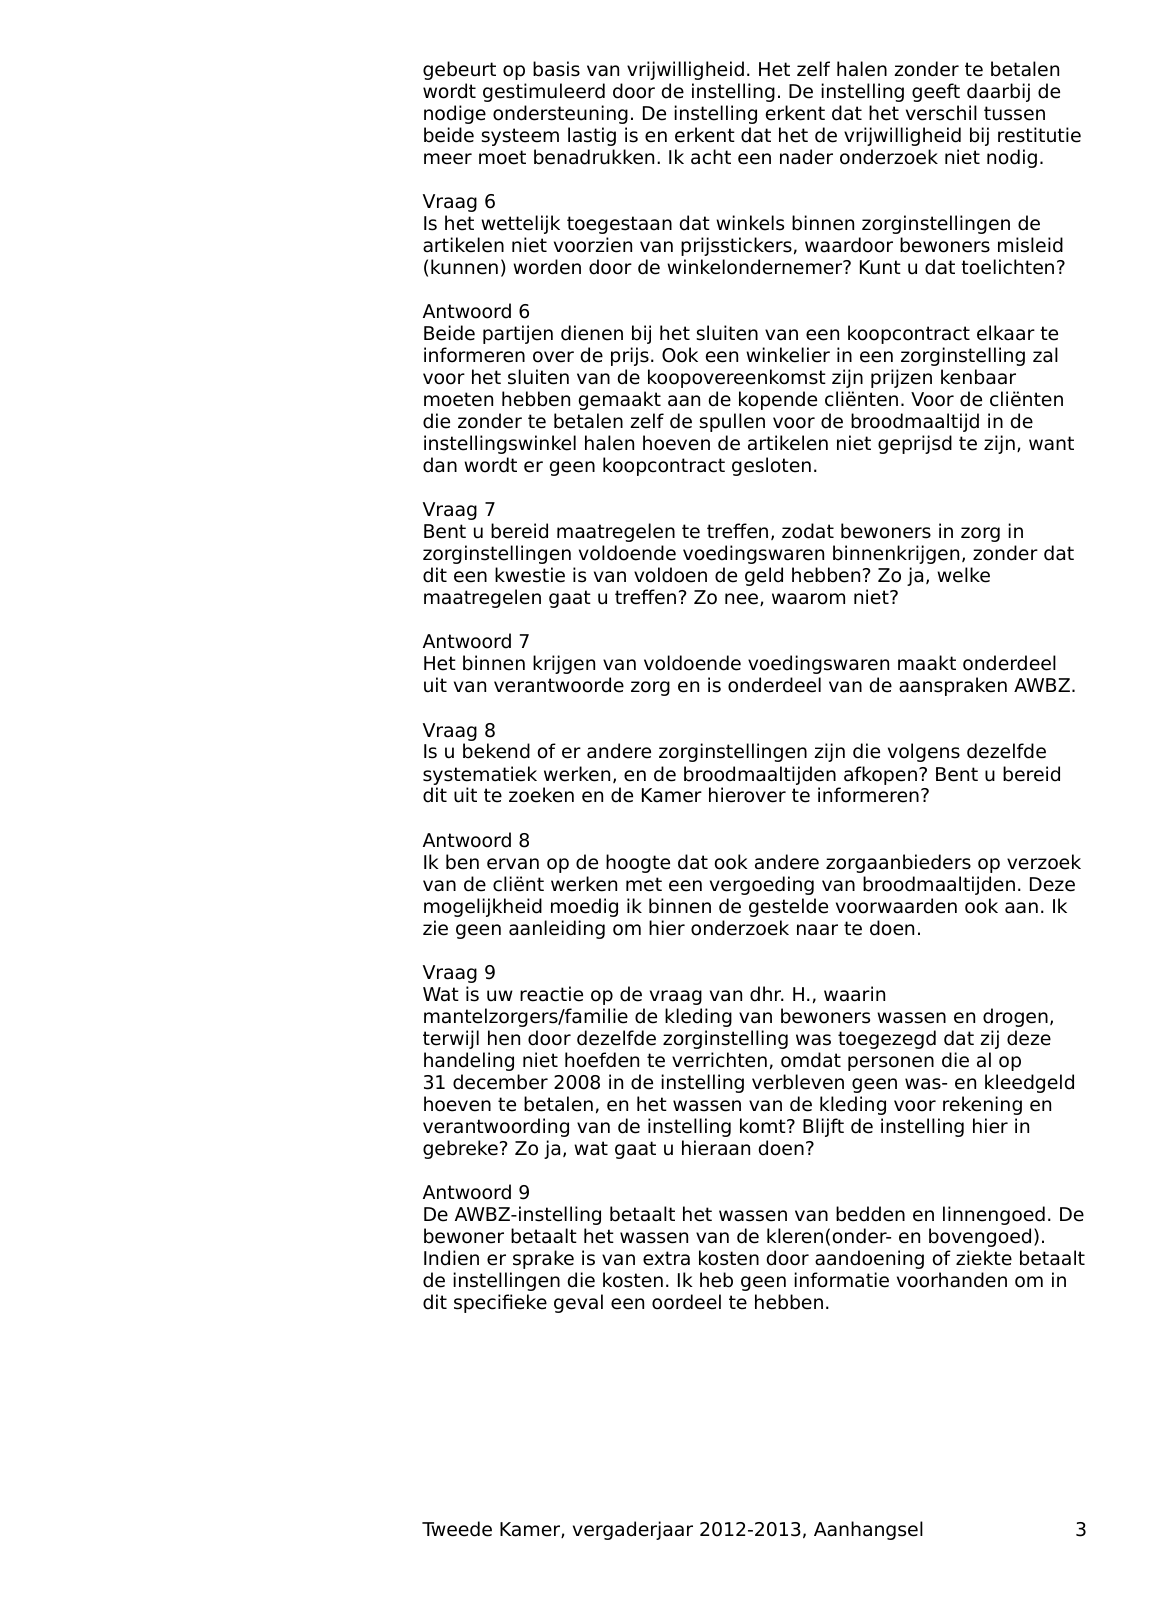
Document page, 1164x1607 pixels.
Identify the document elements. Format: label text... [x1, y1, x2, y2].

text Is u bekend of er andere zorginstellingen zijn die volgens dezelfde systematiek werken, en de broodmaaltijden afkopen? Bent u bereid dit uit te zoeken en de Kamer hierover te informeren? [422, 741, 1087, 807]
text Antwoord 8 [422, 829, 1087, 852]
text Vraag 7 [422, 499, 1087, 521]
text Vraag 8 [422, 719, 1087, 741]
text Wat is uw reactie op de vraag van dhr. H., waarin mantelzorgers/familie de kleding van bewoners wassen en drogen, terwijl hen door dezelfde zorginstelling was toegezegd dat zij deze handeling niet hoefden te verrichten, omdat personen die al op 31 december 2008 in de instelling verbleven geen was- en kleedgeld hoeven te betalen, en het wassen van de kleding voor rekening en verantwoording van de instelling komt? Blijft de instelling hier in gebreke? Zo ja, wat gaat u hieraan doen? [422, 984, 1087, 1159]
text Bent u bereid maatregelen te treffen, zodat bewoners in zorg in zorginstellingen voldoende voedingswaren binnenkrijgen, zonder dat dit een kwestie is van voldoen de geld hebben? Zo ja, welke maatregelen gaat u treffen? Zo nee, waarom niet? [422, 521, 1087, 609]
text Antwoord 7 [422, 631, 1087, 653]
text Beide partijen dienen bij het sluiten van een koopcontract elkaar te informeren over de prijs. Ook een winkelier in een zorginstelling zal voor het sluiten van de koopovereenkomst zijn prijzen kenbaar moeten hebben gemaakt aan de kopende cliënten. Voor de cliënten die zonder te betalen zelf de spullen voor de broodmaaltijd in de instellingswinkel halen hoeven de artikelen niet geprijsd te zijn, want dan wordt er geen koopcontract gesloten. [422, 323, 1087, 477]
text gebeurt op basis van vrijwilligheid. Het zelf halen zonder te betalen wordt gestimuleerd door de instelling. De instelling geeft daarbij de nodige ondersteuning. De instelling erkent dat het verschil tussen beide systeem lastig is en erkent dat het de vrijwilligheid bij restitutie meer moet benadrukken. Ik acht een nader onderzoek niet nodig. [422, 59, 1087, 169]
text Ik ben ervan op de hoogte dat ook andere zorgaanbieders op verzoek van de cliënt werken met een vergoeding van broodmaaltijden. Deze mogelijkheid moedig ik binnen de gestelde voorwaarden ook aan. Ik zie geen aanleiding om hier onderzoek naar te doen. [422, 852, 1087, 939]
text Vraag 6 [422, 191, 1087, 213]
text Is het wettelijk toegestaan dat winkels binnen zorginstellingen de artikelen niet voorzien van prijsstickers, waardoor bewoners misleid (kunnen) worden door de winkelondernemer? Kunt u dat toelichten? [422, 213, 1087, 279]
text Antwoord 6 [422, 301, 1087, 323]
text Antwoord 9 [422, 1182, 1087, 1204]
text Het binnen krijgen van voldoende voedingswaren maakt onderdeel uit van verantwoorde zorg en is onderdeel van de aanspraken AWBZ. [422, 653, 1087, 697]
text Vraag 9 [422, 962, 1087, 984]
text De AWBZ-instelling betaalt het wassen van bedden en linnengoed. De bewoner betaalt het wassen van de kleren(onder- en bovengoed). Indien er sprake is van extra kosten door aandoening of ziekte betaalt de instellingen die kosten. Ik heb geen informatie voorhanden om in dit specifieke geval een oordeel te hebben. [422, 1204, 1087, 1313]
